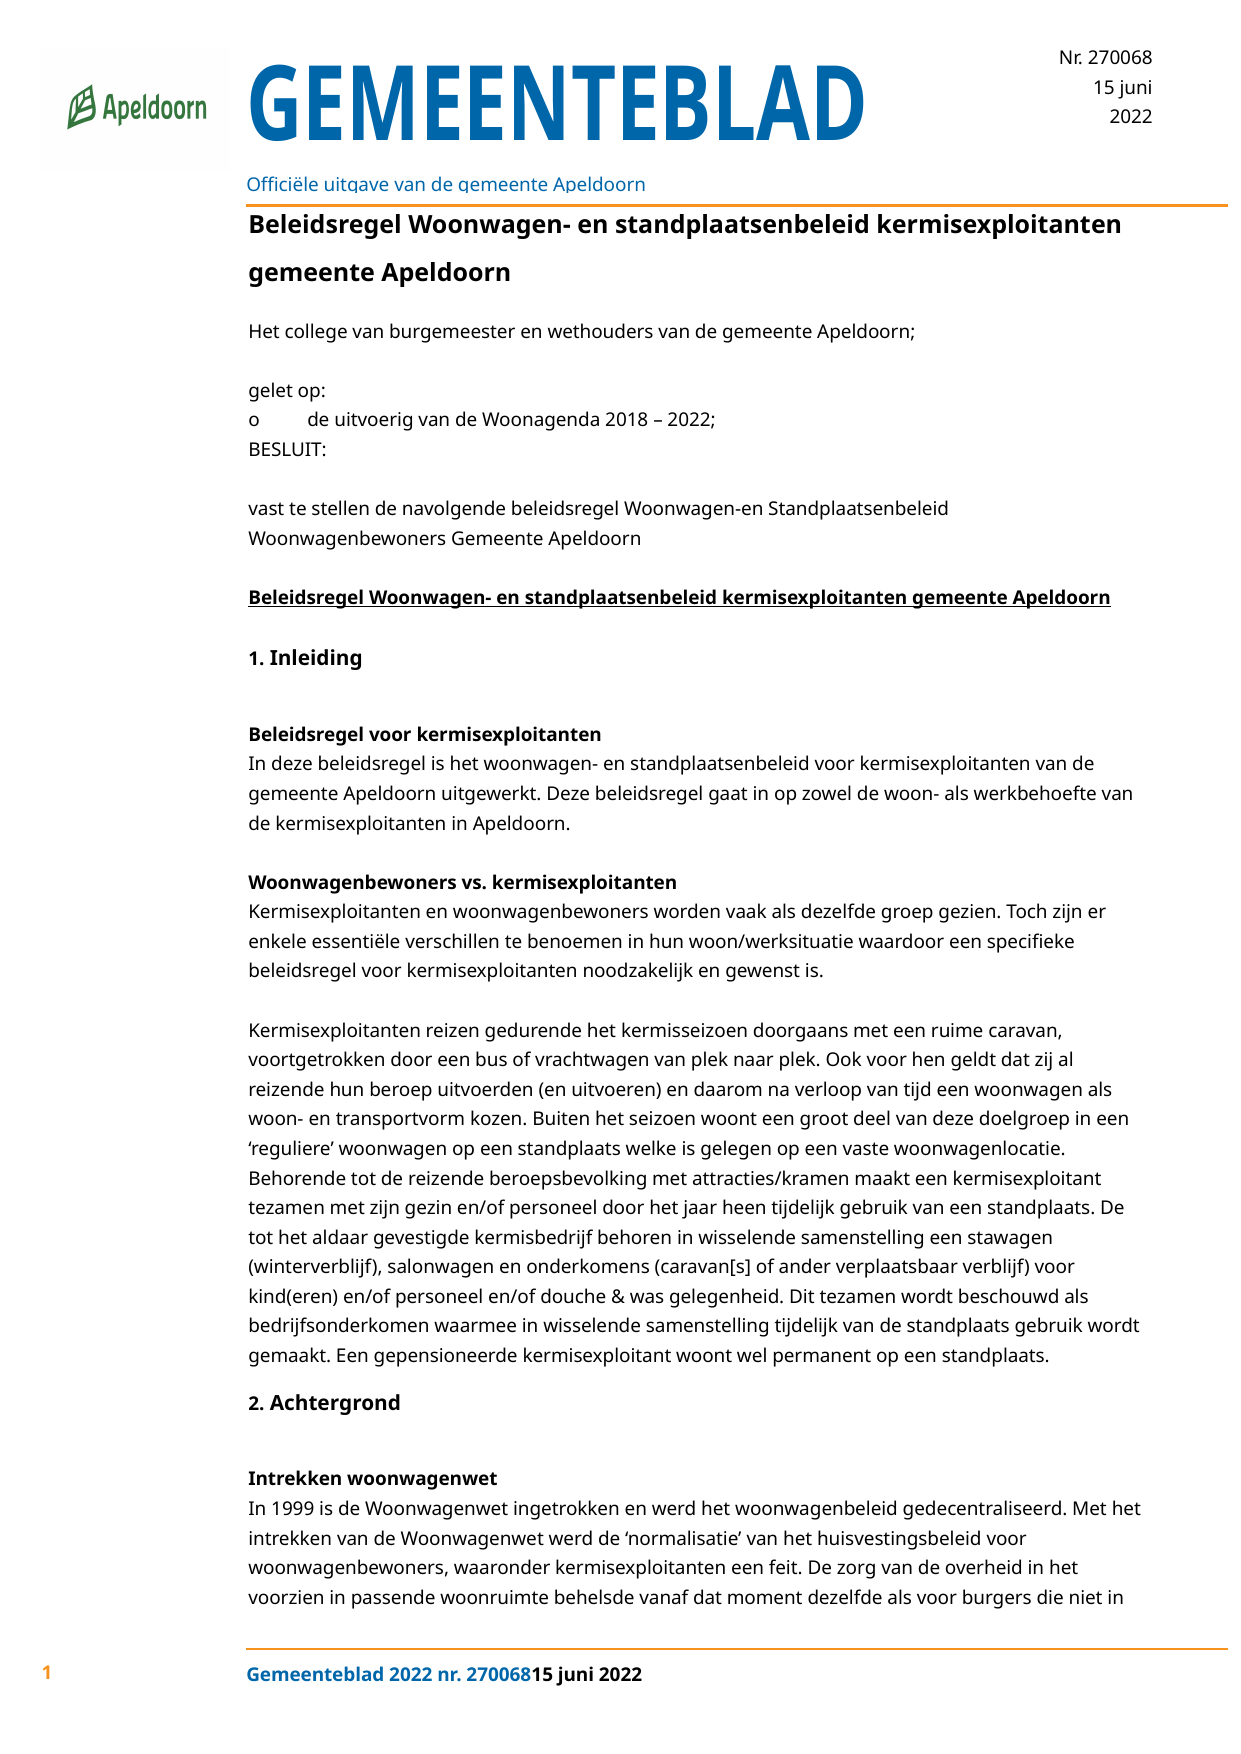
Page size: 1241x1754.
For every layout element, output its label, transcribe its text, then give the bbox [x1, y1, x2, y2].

list de uitvoerig van de Woonagenda 2018 – 2022; [248, 407, 1152, 432]
text Kermisexploitanten en woonwagenbewoners worden vaak als dezelfde groep gezien. Toch zijn er enkele essentiële verschillen te benoemen in hun woon/werksituatie waardoor een specifieke beleidsregel voor kermisexploitanten noodzakelijk en gewenst is. [248, 898, 1152, 983]
text gelet op: [248, 377, 1152, 403]
text Beleidsregel Woonwagen- en standplaatsenbeleid kermisexploitanten gemeente Apeldoorn [248, 584, 1152, 610]
text In 1999 is de Woonwagenwet ingetrokken en werd het woonwagenbeleid gedecentraliseerd. Met het intrekken van de Woonwagenwet werd de ‘normalisatie’ van het huisvestingsbeleid voor woonwagenbewoners, waaronder kermisexploitanten een feit. De zorg van de overheid in het voorzien in passende woonruimte behelsde vanaf dat moment dezelfde als voor burgers die niet in [248, 1495, 1152, 1610]
text vast te stellen de navolgende beleidsregel Woonwagen-en Standplaatsenbeleid Woonwagenbewoners Gemeente Apeldoorn [248, 495, 1152, 551]
text 2. Achtergrond [248, 1388, 1152, 1416]
text Beleidsregel Woonwagen- en standplaatsenbeleid kermisexploitanten gemeente Apeldoorn [248, 207, 1152, 288]
text BESLUIT: [248, 436, 1152, 462]
text 1. Inleiding [248, 643, 1152, 672]
picture [41, 47, 231, 172]
text Intrekken woonwagenwet [248, 1466, 1152, 1491]
text Kermisexploitanten reizen gedurende het kermisseizoen doorgaans met een ruime caravan, voortgetrokken door een bus of vrachtwagen van plek naar plek. Ook voor hen geldt dat zij al reizende hun beroep uitvoerden (en uitvoeren) en daarom na verloop van tijd een woonwagen als woon- en transportvorm kozen. Buiten het seizoen woont een groot deel van deze doelgroep in een ‘reguliere’ woonwagen op een standplaats welke is gelegen op een vaste woonwagenlocatie. Behorende tot de reizende beroepsbevolking met attracties/kramen maakt een kermisexploitant tezamen met zijn gezin en/of personeel door het jaar heen tijdelijk gebruik van een standplaats. De tot het aldaar gevestigde kermisbedrijf behoren in wisselende samenstelling een stawagen (winterverblijf), salonwagen en onderkomens (caravan[s] of ander verplaatsbaar verblijf) voor kind(eren) en/of personeel en/of douche & was gelegenheid. Dit tezamen wordt beschouwd als bedrijfsonderkomen waarmee in wisselende samenstelling tijdelijk van de standplaats gebruik wordt gemaakt. Een gepensioneerde kermisexploitant woont wel permanent op een standplaats. [248, 1017, 1152, 1368]
text Woonwagenbewoners vs. kermisexploitanten [248, 869, 1152, 895]
text Het college van burgemeester en wethouders van de gemeente Apeldoorn; [248, 318, 1152, 344]
text Beleidsregel voor kermisexploitanten [248, 721, 1152, 747]
text In deze beleidsregel is het woonwagen- en standplaatsenbeleid voor kermisexploitanten van de gemeente Apeldoorn uitgewerkt. Deze beleidsregel gaat in op zowel de woon- als werkbehoefte van de kermisexploitanten in Apeldoorn. [248, 751, 1152, 836]
